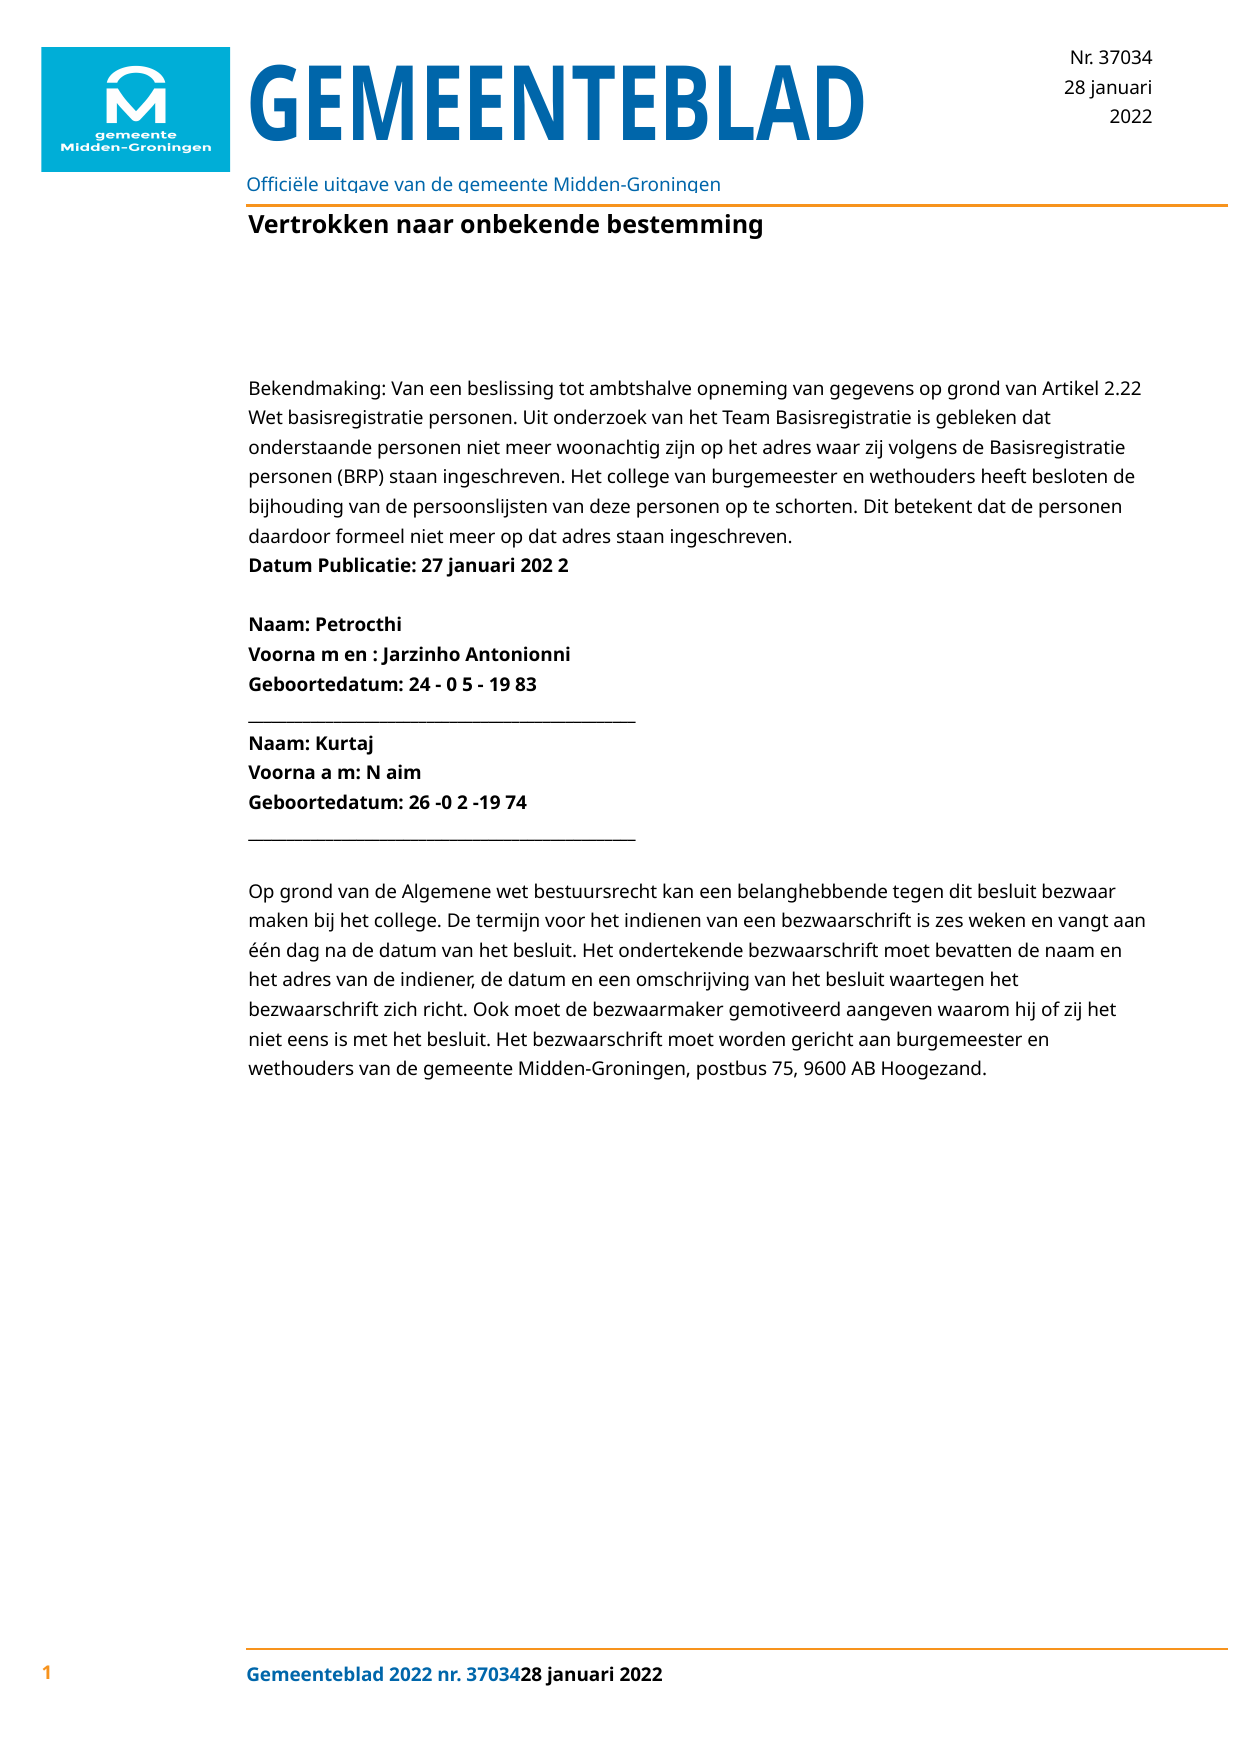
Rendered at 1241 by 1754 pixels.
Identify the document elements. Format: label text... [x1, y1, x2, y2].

text __________________________________________________ [248, 700, 1152, 726]
text Geboortedatum: 24 - 0 5 - 19 83 [248, 671, 1152, 696]
text Voorna a m: N aim [248, 759, 1152, 785]
text Op grond van de Algemene wet bestuursrecht kan een belanghebbende tegen dit besluit bezwaar maken bij het college. De termijn voor het indienen van een bezwaarschrift is zes weken en vangt aan één dag na de datum van het besluit. Het ondertekende bezwaarschrift moet bevatten de naam en het adres van de indiener, de datum en een omschrijving van het besluit waartegen het bezwaarschrift zich richt. Ook moet de bezwaarmaker gemotiveerd aangeven waarom hij of zij het niet eens is met het besluit. Het bezwaarschrift moet worden gericht aan burgemeester en wethouders van de gemeente Midden-Groningen, postbus 75, 9600 AB Hoogezand. [248, 878, 1152, 1081]
text Datum Publicatie: 27 januari 202 2 [248, 552, 1152, 578]
text Bekendmaking: Van een beslissing tot ambtshalve opneming van gegevens op grond van Artikel 2.22 Wet basisregistratie personen. Uit onderzoek van het Team Basisregistratie is gebleken dat onderstaande personen niet meer woonachtig zijn op het adres waar zij volgens de Basisregistratie personen (BRP) staan ingeschreven. Het college van burgemeester en wethouders heeft besloten de bijhouding van de persoonslijsten van deze personen op te schorten. Dit betekent dat de personen daardoor formeel niet meer op dat adres staan ingeschreven. [248, 375, 1152, 548]
text __________________________________________________ [248, 819, 1152, 844]
text Naam: Petrocthi [248, 612, 1152, 637]
text Vertrokken naar onbekende bestemming [248, 207, 1152, 241]
text Geboortedatum: 26 -0 2 -19 74 [248, 789, 1152, 815]
picture [184, 146, 190, 153]
text Naam: Kurtaj [248, 730, 1152, 756]
text Voorna m en : Jarzinho Antonionni [248, 641, 1152, 667]
picture [107, 89, 165, 122]
picture [108, 66, 164, 82]
